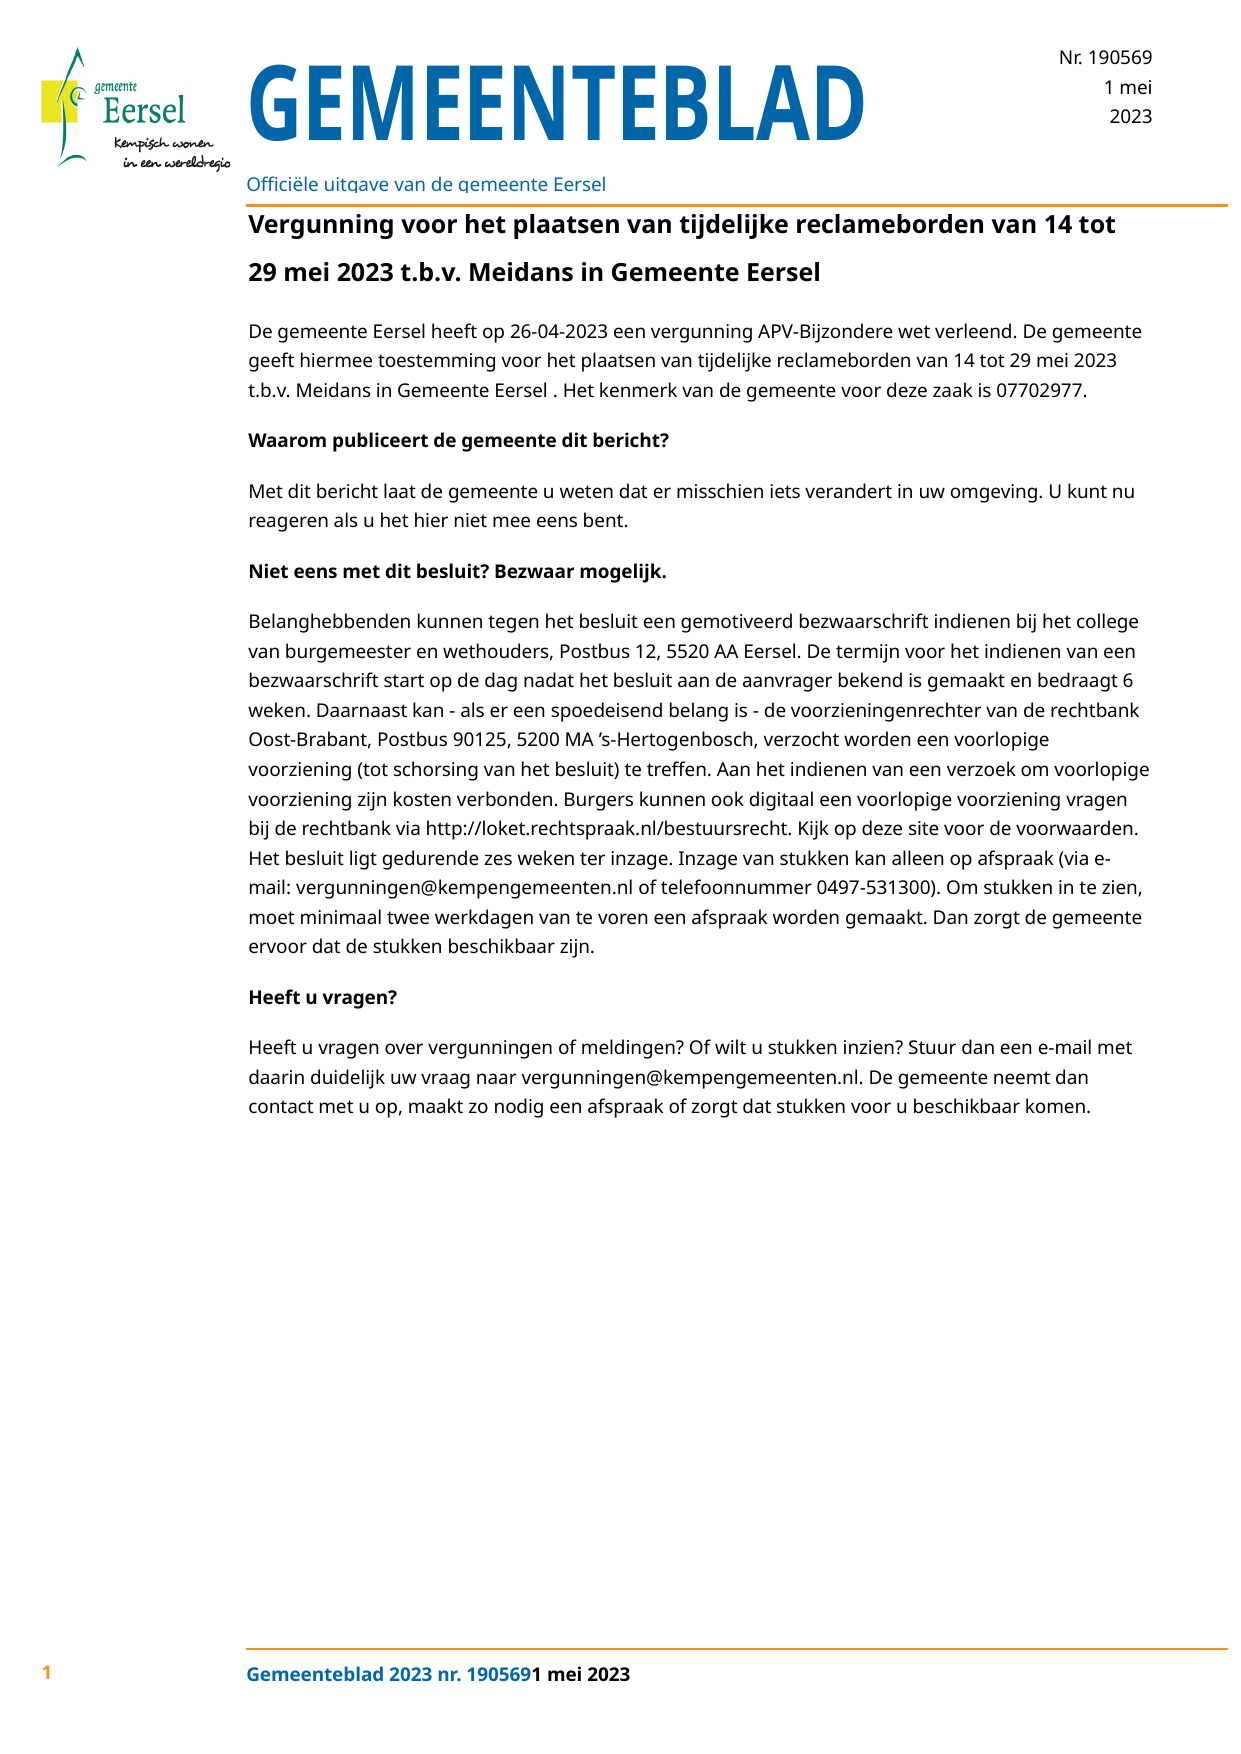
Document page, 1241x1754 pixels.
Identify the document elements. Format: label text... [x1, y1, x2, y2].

text Belanghebbenden kunnen tegen het besluit een gemotiveerd bezwaarschrift indienen bij het college van burgemeester en wethouders, Postbus 12, 5520 AA Eersel. De termijn voor het indienen van een bezwaarschrift start op de dag nadat het besluit aan de aanvrager bekend is gemaakt en bedraagt 6 weken. Daarnaast kan - als er een spoedeisend belang is - de voorzieningenrechter van de rechtbank Oost-Brabant, Postbus 90125, 5200 MA ’s-Hertogenbosch, verzocht worden een voorlopige voorziening (tot schorsing van het besluit) te treffen. Aan het indienen van een verzoek om voorlopige voorziening zijn kosten verbonden. Burgers kunnen ook digitaal een voorlopige voorziening vragen bij de rechtbank via http://loket.rechtspraak.nl/bestuursrecht. Kijk op deze site voor de voorwaarden. Het besluit ligt gedurende zes weken ter inzage. Inzage van stukken kan alleen op afspraak (via e-mail: vergunningen@kempengemeenten.nl of telefoonnummer 0497-531300). Om stukken in te zien, moet minimaal twee werkdagen van te voren een afspraak worden gemaakt. Dan zorgt de gemeente ervoor dat de stukken beschikbaar zijn. [248, 608, 1152, 959]
text Vergunning voor het plaatsen van tijdelijke reclameborden van 14 tot 29 mei 2023 t.b.v. Meidans in Gemeente Eersel [248, 207, 1152, 288]
text Waarom publiceert de gemeente dit bericht? [248, 427, 1152, 453]
text De gemeente Eersel heeft op 26-04-2023 een vergunning APV-Bijzondere wet verleend. De gemeente geeft hiermee toestemming voor het plaatsen van tijdelijke reclameborden van 14 tot 29 mei 2023 t.b.v. Meidans in Gemeente Eersel . Het kenmerk van de gemeente voor deze zaak is 07702977. [248, 318, 1152, 403]
picture [41, 47, 231, 172]
text Niet eens met dit besluit? Bezwaar mogelijk. [248, 558, 1152, 584]
text Met dit bericht laat de gemeente u weten dat er misschien iets verandert in uw omgeving. U kunt nu reageren als u het hier niet mee eens bent. [248, 478, 1152, 533]
text Heeft u vragen over vergunningen of meldingen? Of wilt u stukken inzien? Stuur dan een e-mail met daarin duidelijk uw vraag naar vergunningen@kempengemeenten.nl. De gemeente neemt dan contact met u op, maakt zo nodig een afspraak of zorgt dat stukken voor u beschikbaar komen. [248, 1034, 1152, 1119]
text Heeft u vragen? [248, 984, 1152, 1010]
